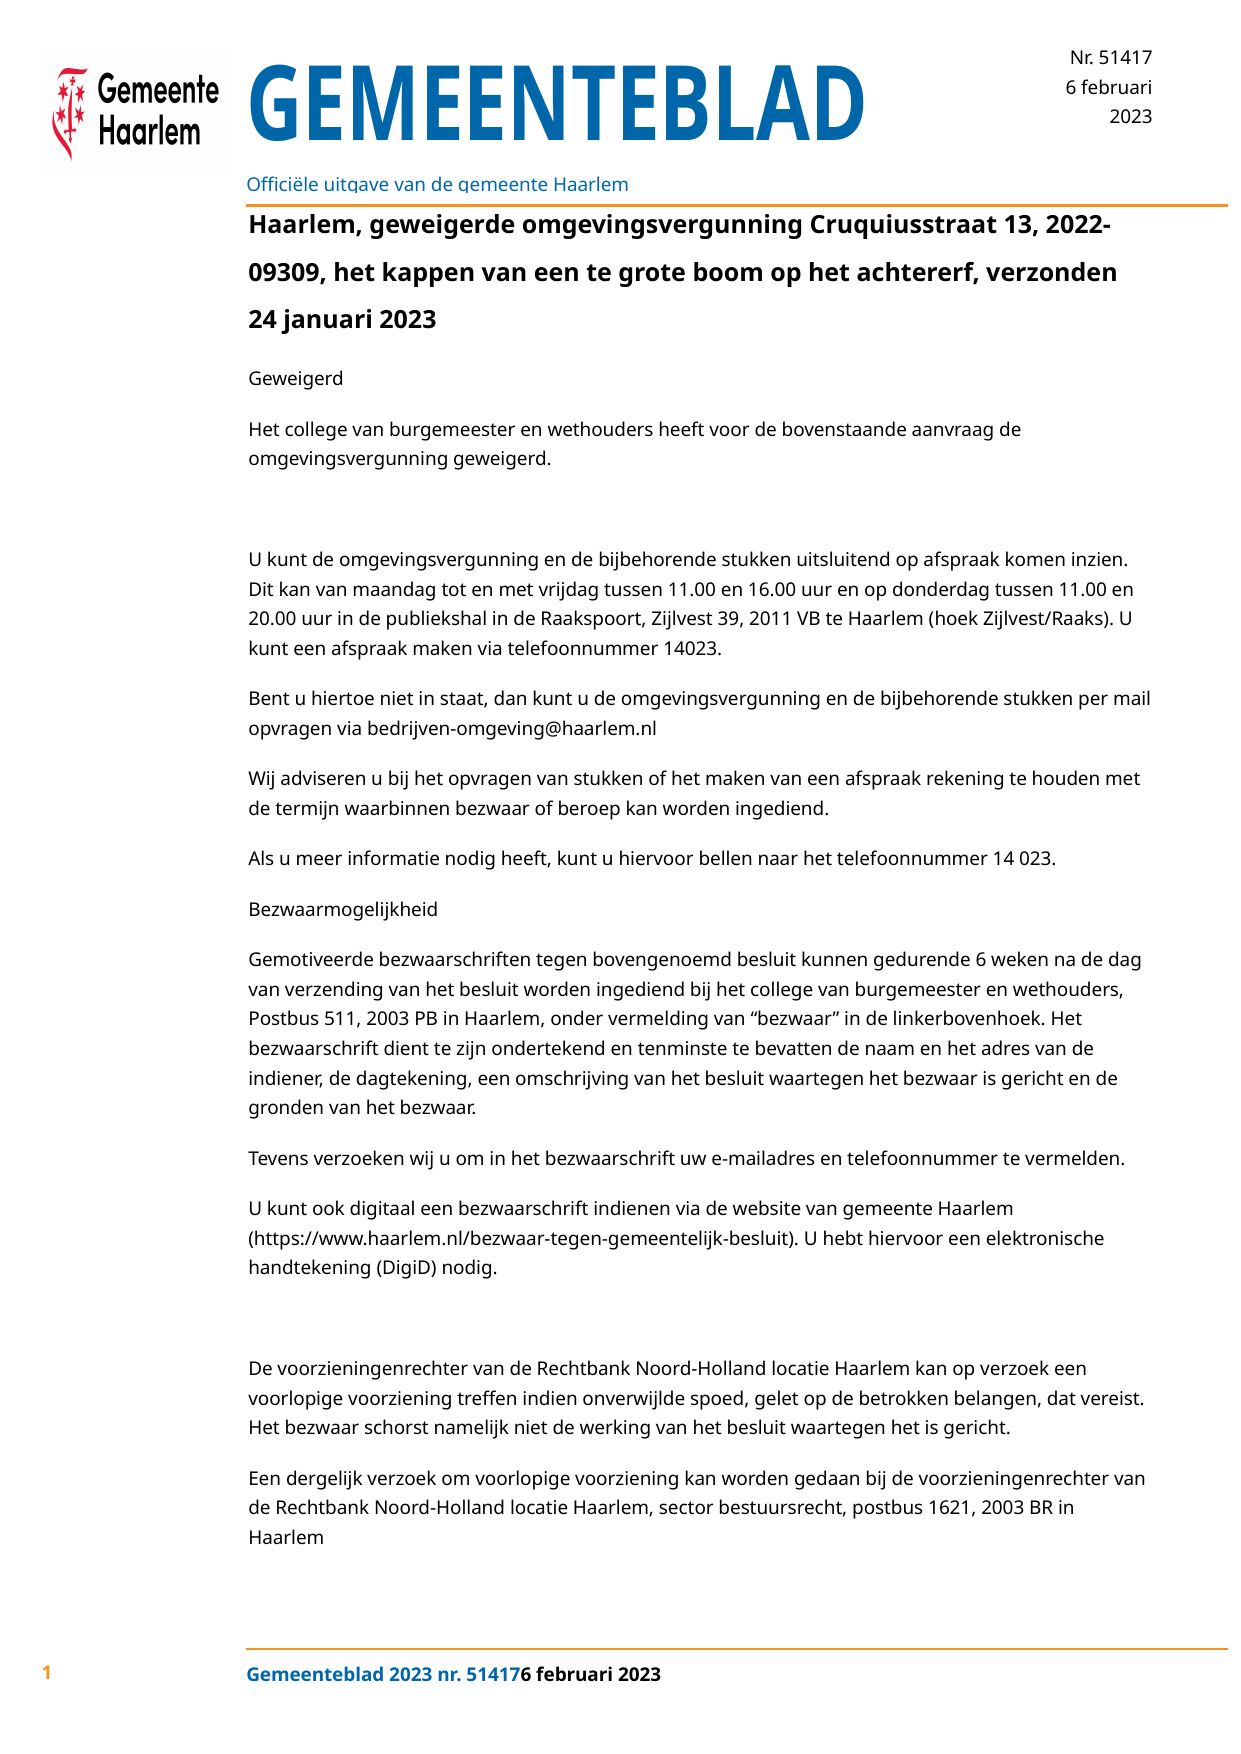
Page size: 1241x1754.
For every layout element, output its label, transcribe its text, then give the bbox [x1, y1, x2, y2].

text U kunt ook digitaal een bezwaarschrift indienen via de website van gemeente Haarlem (https://www.haarlem.nl/bezwaar-tegen-gemeentelijk-besluit). U hebt hiervoor een elektronische handtekening (DigiD) nodig. [248, 1195, 1152, 1280]
text Een dergelijk verzoek om voorlopige voorziening kan worden gedaan bij de voorzieningenrechter van de Rechtbank Noord-Holland locatie Haarlem, sector bestuursrecht, postbus 1621, 2003 BR in Haarlem [248, 1465, 1152, 1549]
text De voorzieningenrechter van de Rechtbank Noord-Holland locatie Haarlem kan op verzoek een voorlopige voorziening treffen indien onverwijlde spoed, gelet op de betrokken belangen, dat vereist. Het bezwaar schorst namelijk niet de werking van het besluit waartegen het is gericht. [248, 1355, 1152, 1440]
text Geweigerd [248, 366, 1152, 391]
text U kunt de omgevingsvergunning en de bijbehorende stukken uitsluitend op afspraak komen inzien. Dit kan van maandag tot en met vrijdag tussen 11.00 en 16.00 uur en op donderdag tussen 11.00 en 20.00 uur in de publiekshal in de Raakspoort, Zijlvest 39, 2011 VB te Haarlem (hoek Zijlvest/Raaks). U kunt een afspraak maken via telefoonnummer 14023. [248, 546, 1152, 661]
text Bent u hiertoe niet in staat, dan kunt u de omgevingsvergunning en de bijbehorende stukken per mail opvragen via bedrijven-omgeving@haarlem.nl [248, 686, 1152, 741]
text Tevens verzoeken wij u om in het bezwaarschrift uw e-mailadres en telefoonnummer te vermelden. [248, 1145, 1152, 1170]
text Als u meer informatie nodig heeft, kunt u hiervoor bellen naar het telefoonnummer 14 023. [248, 846, 1152, 871]
text Haarlem, geweigerde omgevingsvergunning Cruquiusstraat 13, 2022-09309, het kappen van een te grote boom op het achtererf, verzonden 24 januari 2023 [248, 207, 1152, 336]
text Gemotiveerde bezwaarschriften tegen bovengenoemd besluit kunnen gedurende 6 weken na de dag van verzending van het besluit worden ingediend bij het college van burgemeester en wethouders, Postbus 511, 2003 PB in Haarlem, onder vermelding van “bezwaar” in de linkerbovenhoek. Het bezwaarschrift dient te zijn ondertekend en tenminste te bevatten de naam en het adres van de indiener, de dagtekening, een omschrijving van het besluit waartegen het bezwaar is gericht en de gronden van het bezwaar. [248, 946, 1152, 1120]
text Bezwaarmogelijkheid [248, 896, 1152, 922]
picture [41, 47, 231, 172]
text Wij adviseren u bij het opvragen van stukken of het maken van een afspraak rekening te houden met de termijn waarbinnen bezwaar of beroep kan worden ingediend. [248, 766, 1152, 821]
text Het college van burgemeester en wethouders heeft voor de bovenstaande aanvraag de omgevingsvergunning geweigerd. [248, 416, 1152, 471]
